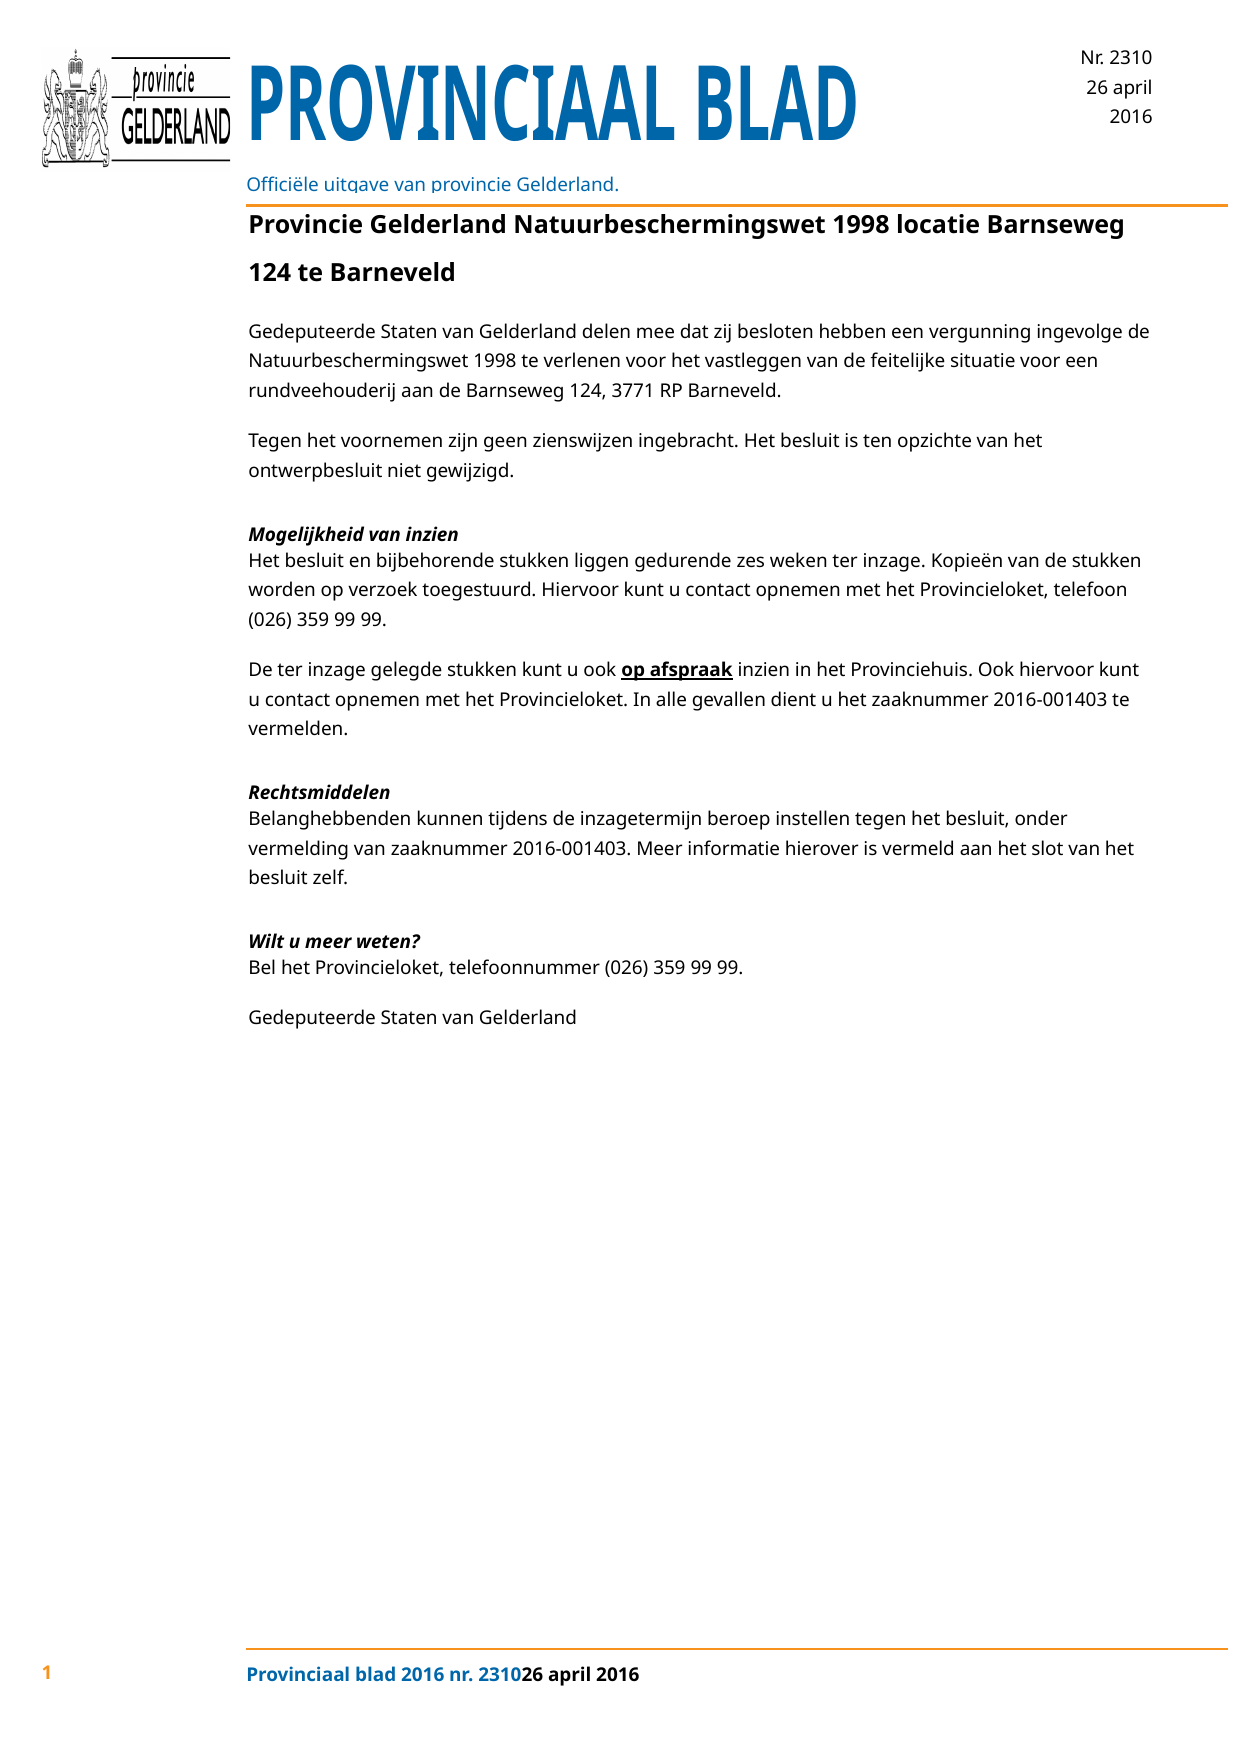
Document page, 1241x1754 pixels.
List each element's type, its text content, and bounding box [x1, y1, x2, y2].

text Gedeputeerde Staten van Gelderland [248, 1004, 1152, 1030]
text Bel het Provincieloket, telefoonnummer (026) 359 99 99. [248, 954, 1152, 980]
text Wilt u meer weten? [248, 928, 1152, 954]
text De ter inzage gelegde stukken kunt u ook op afspraak inzien in het Provinciehuis. Ook hiervoor kunt u contact opnemen met het Provincieloket. In alle gevallen dient u het zaaknummer 2016-001403 te vermelden. [248, 656, 1152, 741]
text Tegen het voornemen zijn geen zienswijzen ingebracht. Het besluit is ten opzichte van het ontwerpbesluit niet gewijzigd. [248, 427, 1152, 483]
text Het besluit en bijbehorende stukken liggen gedurende zes weken ter inzage. Kopieën van de stukken worden op verzoek toegestuurd. Hiervoor kunt u contact opnemen met het Provincieloket, telefoon (026) 359 99 99. [248, 547, 1152, 632]
text Mogelijkheid van inzien [248, 521, 1152, 547]
text Belanghebbenden kunnen tijdens de inzagetermijn beroep instellen tegen het besluit, onder vermelding van zaaknummer 2016-001403. Meer informatie hierover is vermeld aan het slot van het besluit zelf. [248, 805, 1152, 890]
picture [41, 47, 231, 172]
text Rechtsmiddelen [248, 779, 1152, 805]
text Provincie Gelderland Natuurbeschermingswet 1998 locatie Barnseweg 124 te Barneveld [248, 207, 1152, 288]
text Gedeputeerde Staten van Gelderland delen mee dat zij besloten hebben een vergunning ingevolge de Natuurbeschermingswet 1998 te verlenen voor het vastleggen van de feitelijke situatie voor een rundveehouderij aan de Barnseweg 124, 3771 RP Barneveld. [248, 318, 1152, 403]
